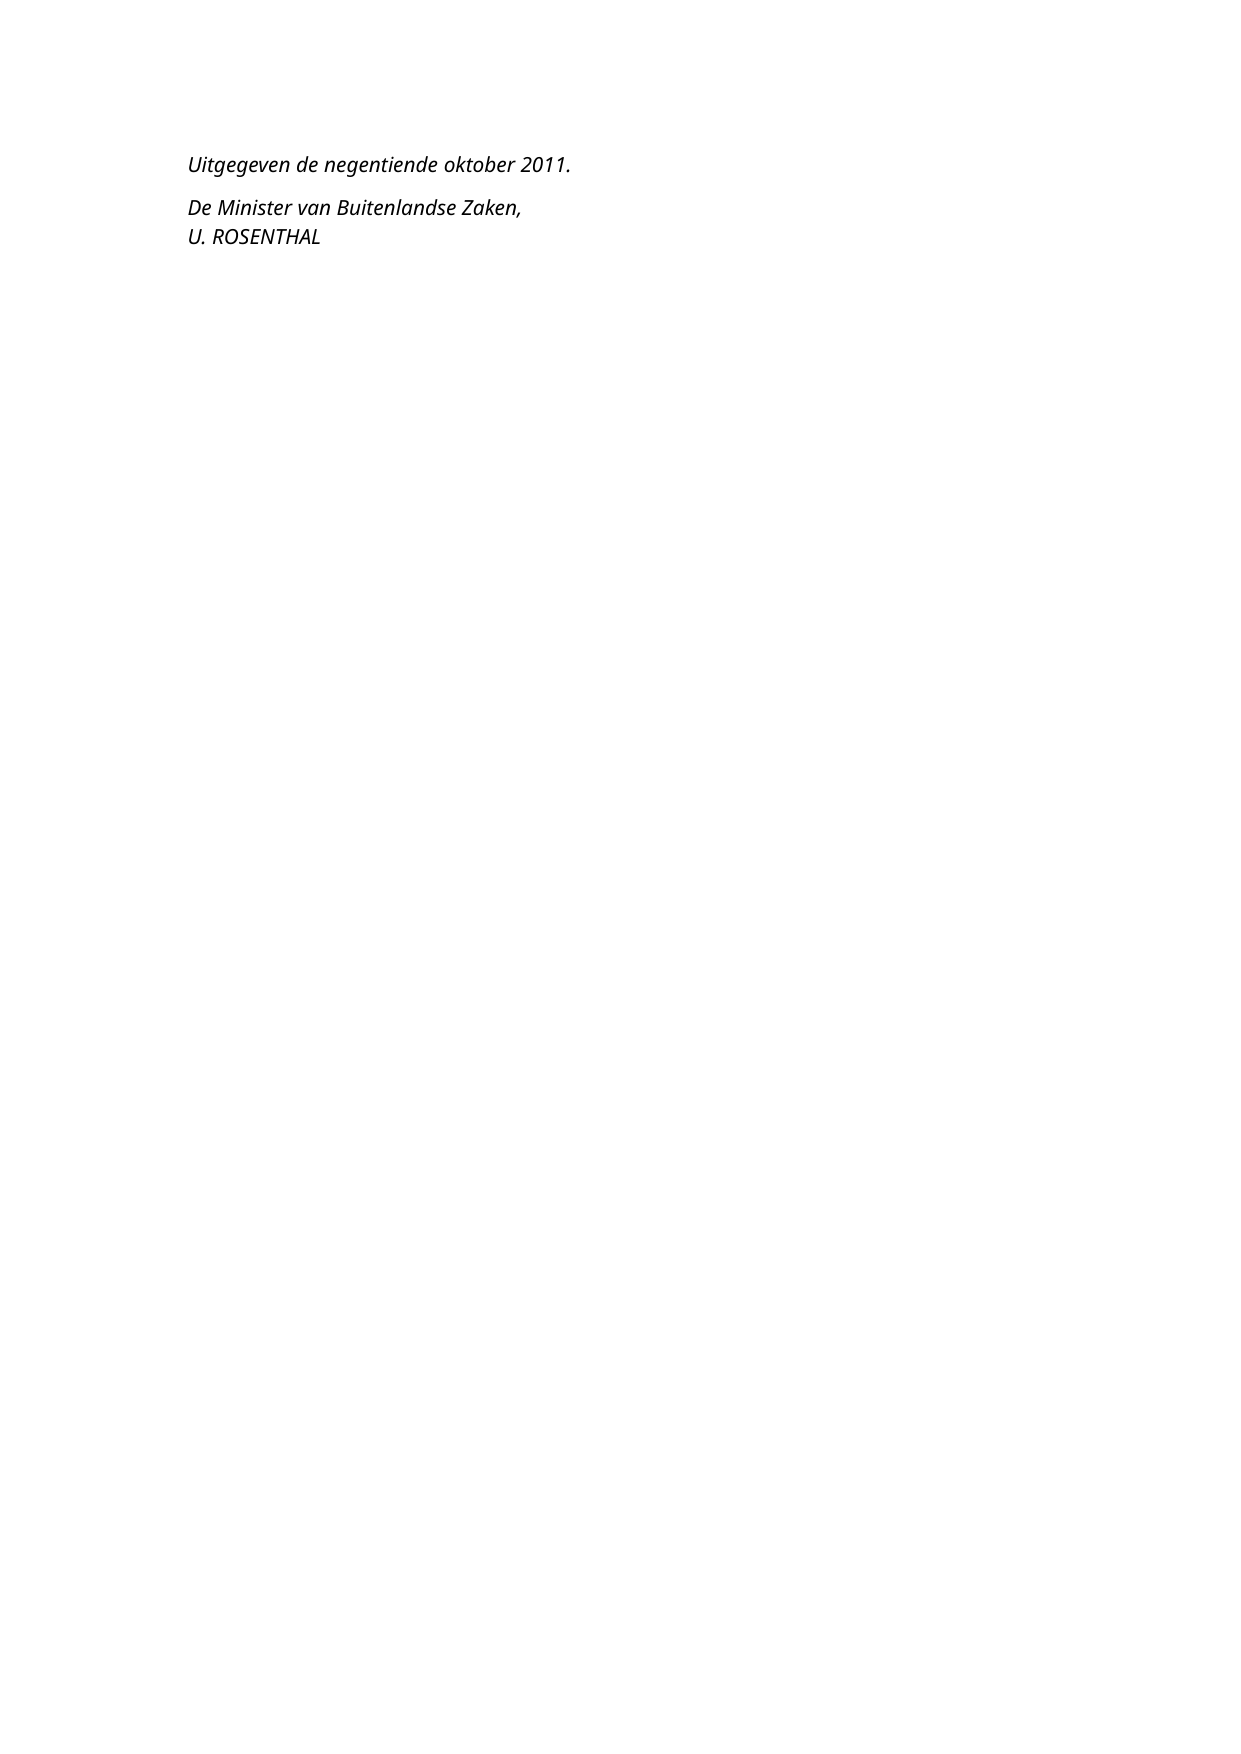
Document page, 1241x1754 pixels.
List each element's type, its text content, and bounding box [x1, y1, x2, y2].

text De Minister van Buitenlandse Zaken, [187, 193, 1053, 222]
text U. ROSENTHAL [187, 222, 1053, 250]
text Uitgegeven de negentiende oktober 2011. [187, 150, 1053, 178]
